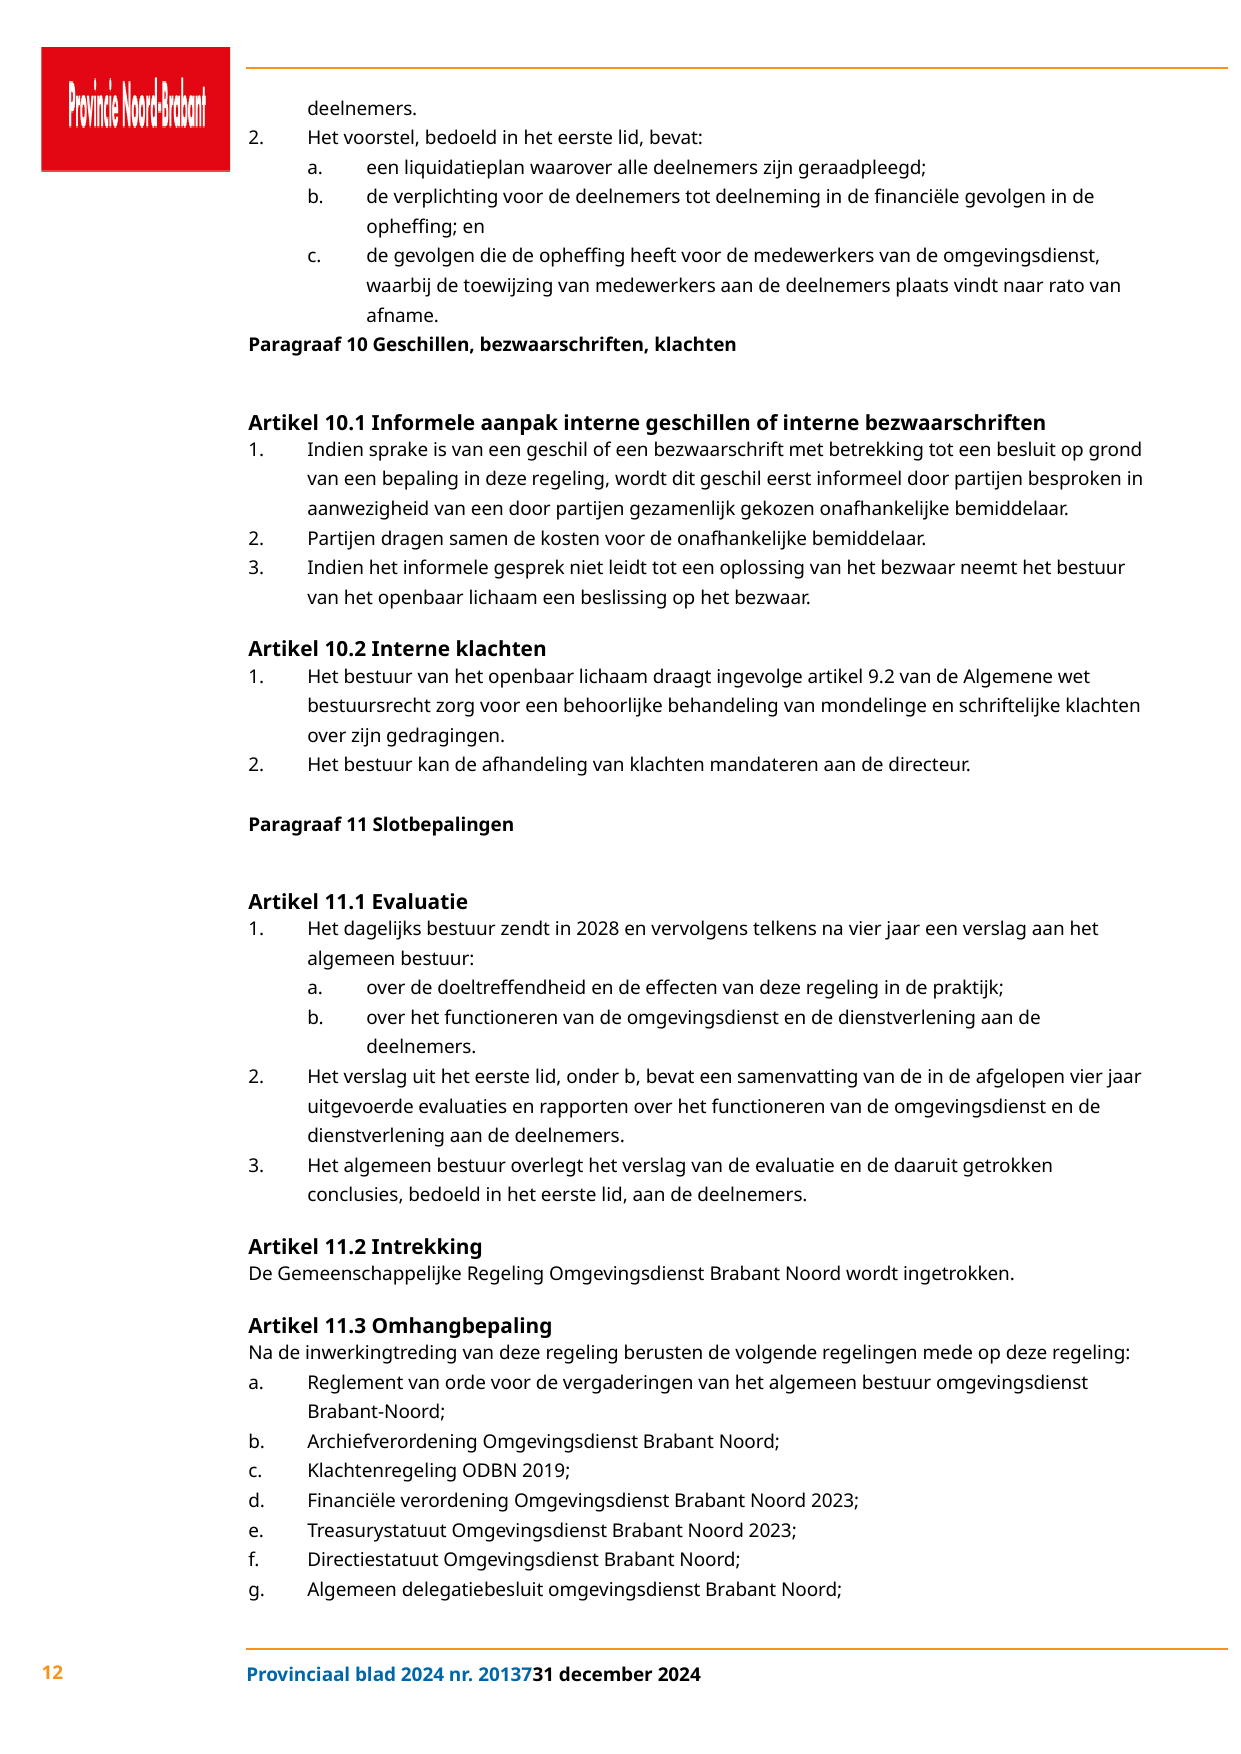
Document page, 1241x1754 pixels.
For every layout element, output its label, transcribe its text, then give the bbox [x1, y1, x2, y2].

list Financiële verordening Omgevingsdienst Brabant Noord 2023; [248, 1487, 1152, 1513]
list Het voorstel, bedoeld in het eerste lid, bevat: [248, 124, 1152, 150]
text Paragraaf 10 Geschillen, bezwaarschriften, klachten [248, 331, 1152, 357]
list Het bestuur van het openbaar lichaam draagt ingevolge artikel 9.2 van de Algemene wet bestuursrecht zorg voor een behoorlijke behandeling van mondelinge en schriftelijke klachten over zijn gedragingen. [248, 663, 1152, 748]
text Paragraaf 11 Slotbepalingen [248, 811, 1152, 836]
list Treasurystatuut Omgevingsdienst Brabant Noord 2023; [248, 1517, 1152, 1542]
list Indien sprake is van een geschil of een bezwaarschrift met betrekking tot een besluit op grond van een bepaling in deze regeling, wordt dit geschil eerst informeel door partijen besproken in aanwezigheid van een door partijen gezamenlijk gekozen onafhankelijke bemiddelaar. [248, 436, 1152, 521]
list Het algemeen bestuur overlegt het verslag van de evaluatie en de daaruit getrokken conclusies, bedoeld in het eerste lid, aan de deelnemers. [248, 1152, 1152, 1207]
list over de doeltreffendheid en de effecten van deze regeling in de praktijk; [307, 974, 1152, 1000]
list Indien het informele gesprek niet leidt tot een oplossing van het bezwaar neemt het bestuur van het openbaar lichaam een beslissing op het bezwaar. [248, 554, 1152, 610]
list een liquidatieplan waarover alle deelnemers zijn geraadpleegd; [307, 154, 1152, 180]
list Directiestatuut Omgevingsdienst Brabant Noord; [248, 1546, 1152, 1572]
list over het functioneren van de omgevingsdienst en de dienstverlening aan de deelnemers. [307, 1004, 1152, 1059]
list Reglement van orde voor de vergaderingen van het algemeen bestuur omgevingsdienst Brabant-Noord; [248, 1369, 1152, 1424]
picture [41, 47, 231, 172]
text Artikel 10.2 Interne klachten [248, 634, 1152, 663]
list Klachtenregeling ODBN 2019; [248, 1458, 1152, 1483]
text Artikel 11.2 Intrekking [248, 1232, 1152, 1260]
text Artikel 10.1 Informele aanpak interne geschillen of interne bezwaarschriften [248, 408, 1152, 436]
list Het bestuur kan de afhandeling van klachten mandateren aan de directeur. [248, 752, 1152, 777]
list de verplichting voor de deelnemers tot deelneming in de financiële gevolgen in de opheffing; en [307, 183, 1152, 239]
list Het verslag uit het eerste lid, onder b, bevat een samenvatting van de in de afgelopen vier jaar uitgevoerde evaluaties en rapporten over het functioneren van de omgevingsdienst en de dienstverlening aan de deelnemers. [248, 1063, 1152, 1148]
text Artikel 11.3 Omhangbepaling [248, 1311, 1152, 1339]
list de gevolgen die de opheffing heeft voor de medewerkers van de omgevingsdienst, waarbij de toewijzing van medewerkers aan de deelnemers plaats vindt naar rato van afname. [307, 243, 1152, 328]
list Partijen dragen samen de kosten voor de onafhankelijke bemiddelaar. [248, 525, 1152, 551]
list Het dagelijks bestuur zendt in 2028 en vervolgens telkens na vier jaar een verslag aan het algemeen bestuur: [248, 915, 1152, 971]
text Artikel 11.1 Evaluatie [248, 887, 1152, 915]
list Archiefverordening Omgevingsdienst Brabant Noord; [248, 1428, 1152, 1454]
list deelnemers. [248, 95, 1152, 121]
text De Gemeenschappelijke Regeling Omgevingsdienst Brabant Noord wordt ingetrokken. [248, 1260, 1152, 1286]
text Na de inwerkingtreding van deze regeling berusten de volgende regelingen mede op deze regeling: [248, 1339, 1152, 1365]
list Algemeen delegatiebesluit omgevingsdienst Brabant Noord; [248, 1576, 1152, 1602]
